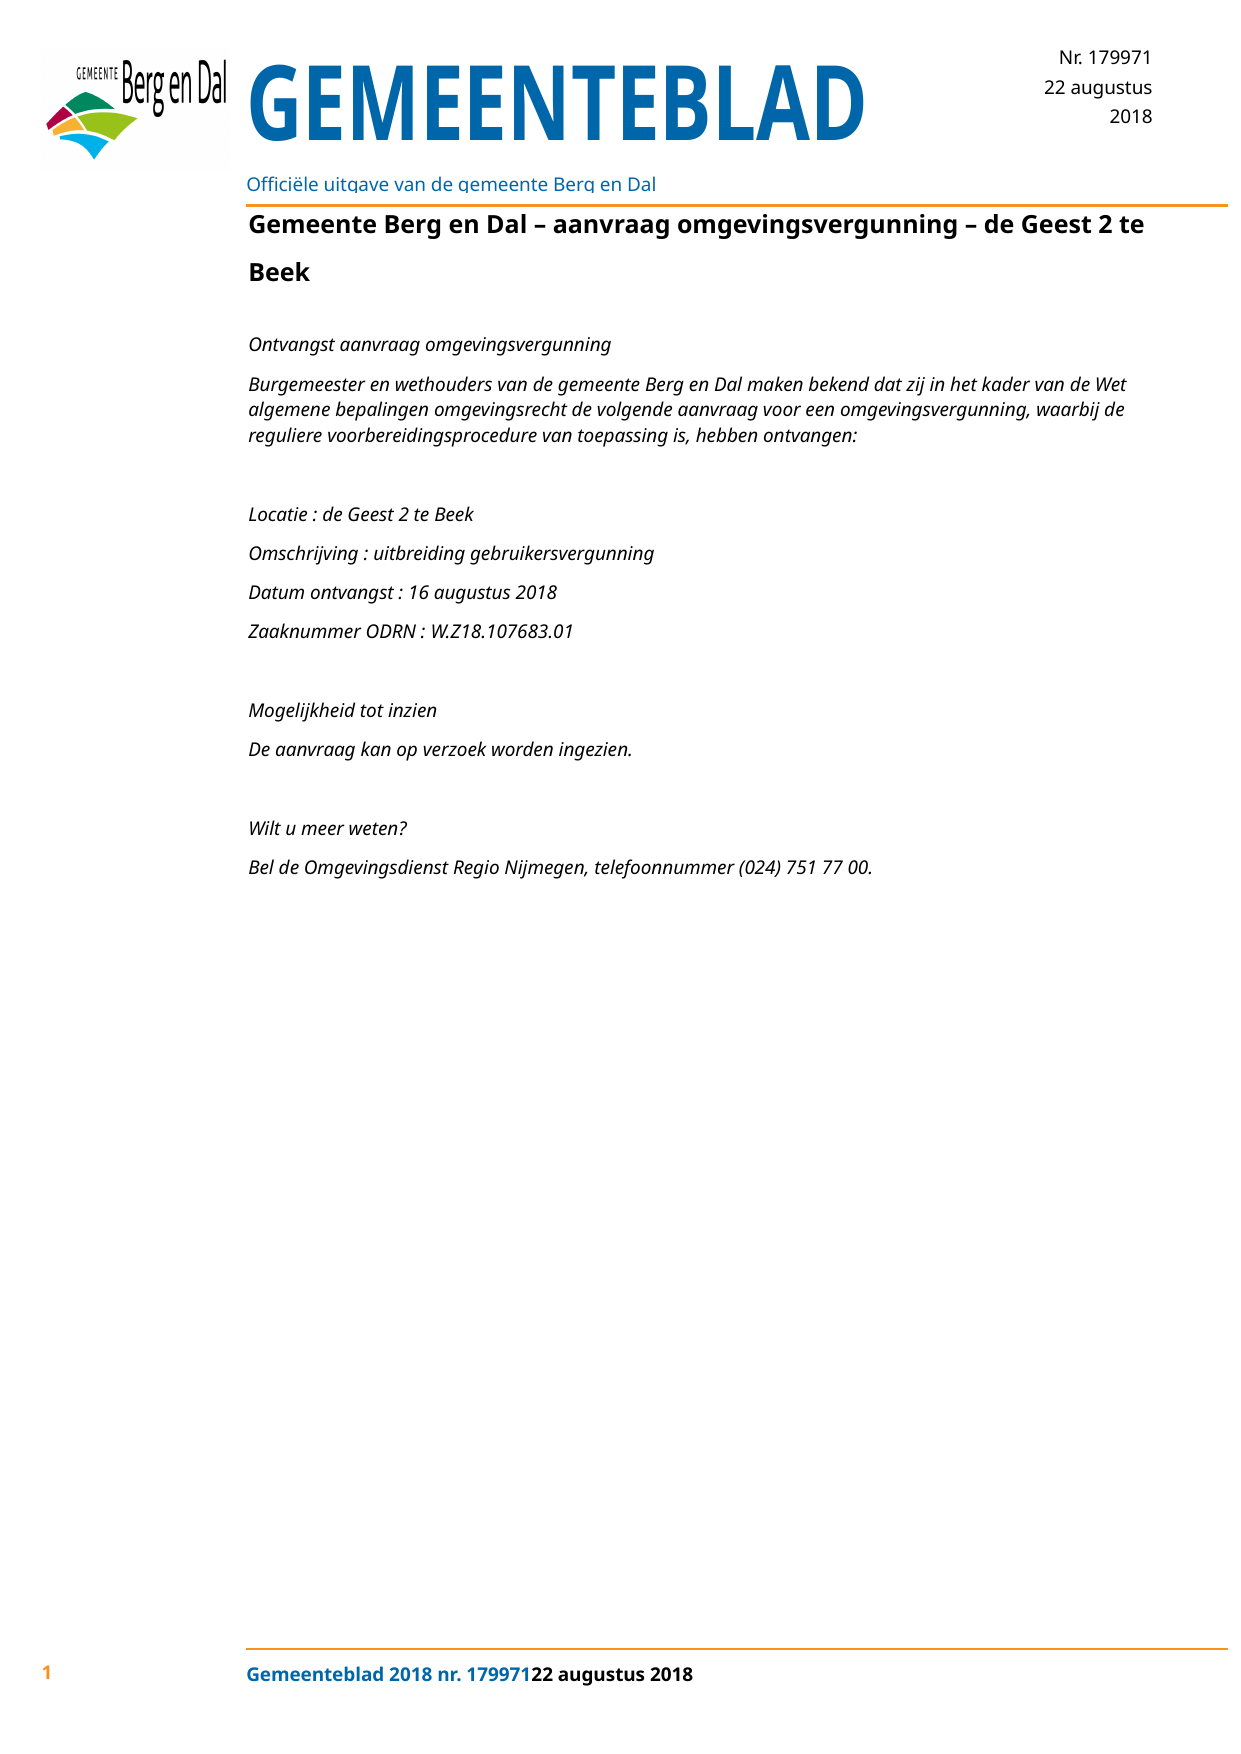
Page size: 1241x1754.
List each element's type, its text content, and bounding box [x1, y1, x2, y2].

text Locatie : de Geest 2 te Beek [248, 501, 1152, 526]
text Burgemeester en wethouders van de gemeente Berg en Dal maken bekend dat zij in het kader van de Wet algemene bepalingen omgevingsrecht de volgende aanvraag voor een omgevingsvergunning, waarbij de reguliere voorbereidingsprocedure van toepassing is, hebben ontvangen: [248, 371, 1152, 448]
picture [41, 47, 231, 172]
text Bel de Omgevingsdienst Regio Nijmegen, telefoonnummer (024) 751 77 00. [248, 854, 1152, 880]
text Gemeente Berg en Dal – aanvraag omgevingsvergunning – de Geest 2 te Beek [248, 207, 1152, 288]
text De aanvraag kan op verzoek worden ingezien. [248, 736, 1152, 762]
text Zaaknummer ODRN : W.Z18.107683.01 [248, 618, 1152, 644]
text Ontvangst aanvraag omgevingsvergunning [248, 331, 1152, 357]
text Wilt u meer weten? [248, 815, 1152, 841]
text Mogelijkheid tot inzien [248, 697, 1152, 723]
text Datum ontvangst : 16 augustus 2018 [248, 579, 1152, 605]
text Omschrijving : uitbreiding gebruikersvergunning [248, 540, 1152, 566]
